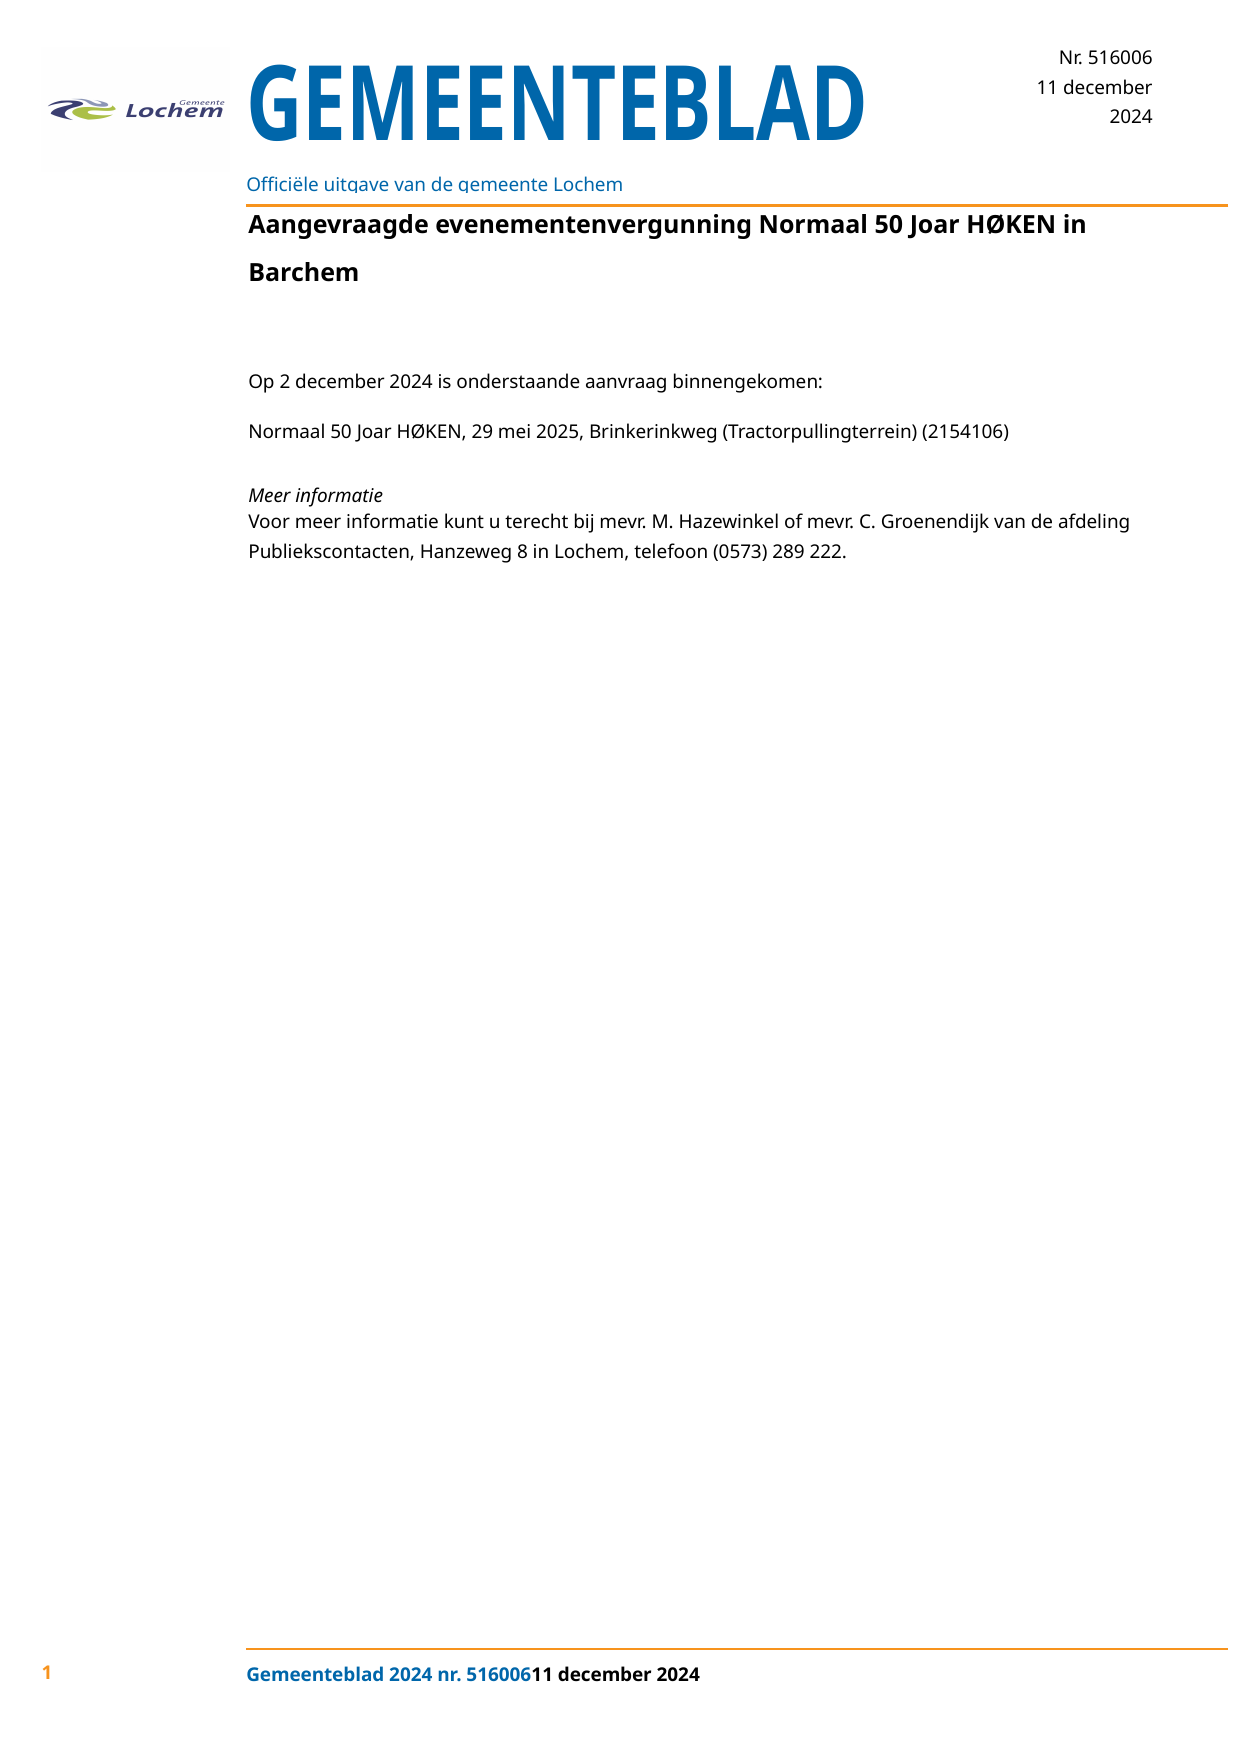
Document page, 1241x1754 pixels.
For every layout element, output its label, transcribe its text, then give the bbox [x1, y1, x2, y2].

picture [41, 47, 231, 172]
text Voor meer informatie kunt u terecht bij mevr. M. Hazewinkel of mevr. C. Groenendijk van de afdeling Publiekscontacten, Hanzeweg 8 in Lochem, telefoon (0573) 289 222. [248, 508, 1152, 564]
text Normaal 50 Joar HØKEN, 29 mei 2025, Brinkerinkweg (Tractorpullingterrein) (2154106) [248, 419, 1152, 444]
text Aangevraagde evenementenvergunning Normaal 50 Joar HØKEN in Barchem [248, 207, 1152, 288]
text Meer informatie [248, 483, 1152, 508]
text Op 2 december 2024 is onderstaande aanvraag binnengekomen: [248, 368, 1152, 394]
